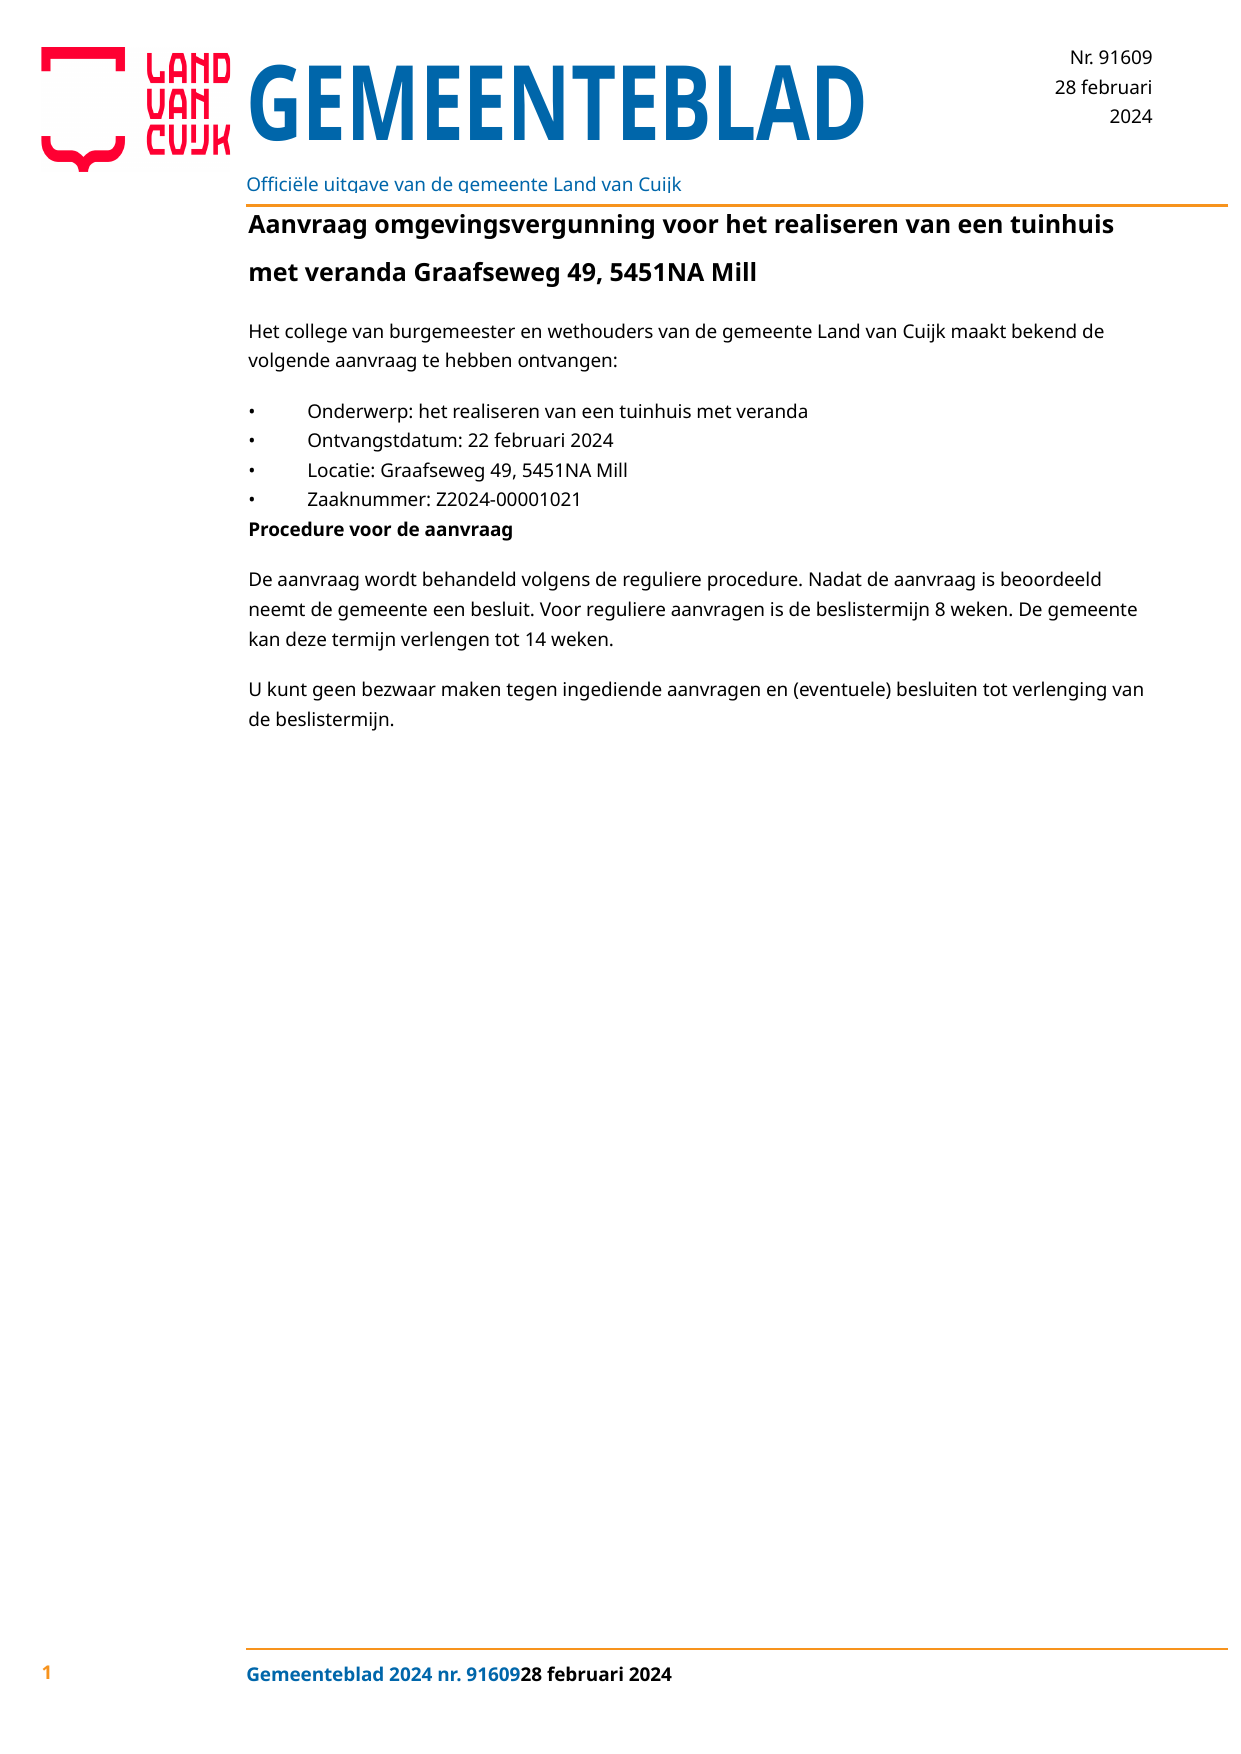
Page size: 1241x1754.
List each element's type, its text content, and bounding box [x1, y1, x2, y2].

list Zaaknummer: Z2024-00001021 [248, 487, 1152, 512]
list Onderwerp: het realiseren van een tuinhuis met veranda [248, 398, 1152, 424]
list Locatie: Graafseweg 49, 5451NA Mill [248, 457, 1152, 483]
list Ontvangstdatum: 22 februari 2024 [248, 427, 1152, 453]
text Aanvraag omgevingsvergunning voor het realiseren van een tuinhuis met veranda Graafseweg 49, 5451NA Mill [248, 207, 1152, 288]
text De aanvraag wordt behandeld volgens de reguliere procedure. Nadat de aanvraag is beoordeeld neemt de gemeente een besluit. Voor reguliere aanvragen is de beslistermijn 8 weken. De gemeente kan deze termijn verlengen tot 14 weken. [248, 567, 1152, 652]
text U kunt geen bezwaar maken tegen ingediende aanvragen en (eventuele) besluiten tot verlenging van de beslistermijn. [248, 676, 1152, 732]
text Procedure voor de aanvraag [248, 516, 1152, 542]
picture [41, 47, 231, 172]
text Het college van burgemeester en wethouders van de gemeente Land van Cuijk maakt bekend de volgende aanvraag te hebben ontvangen: [248, 318, 1152, 373]
